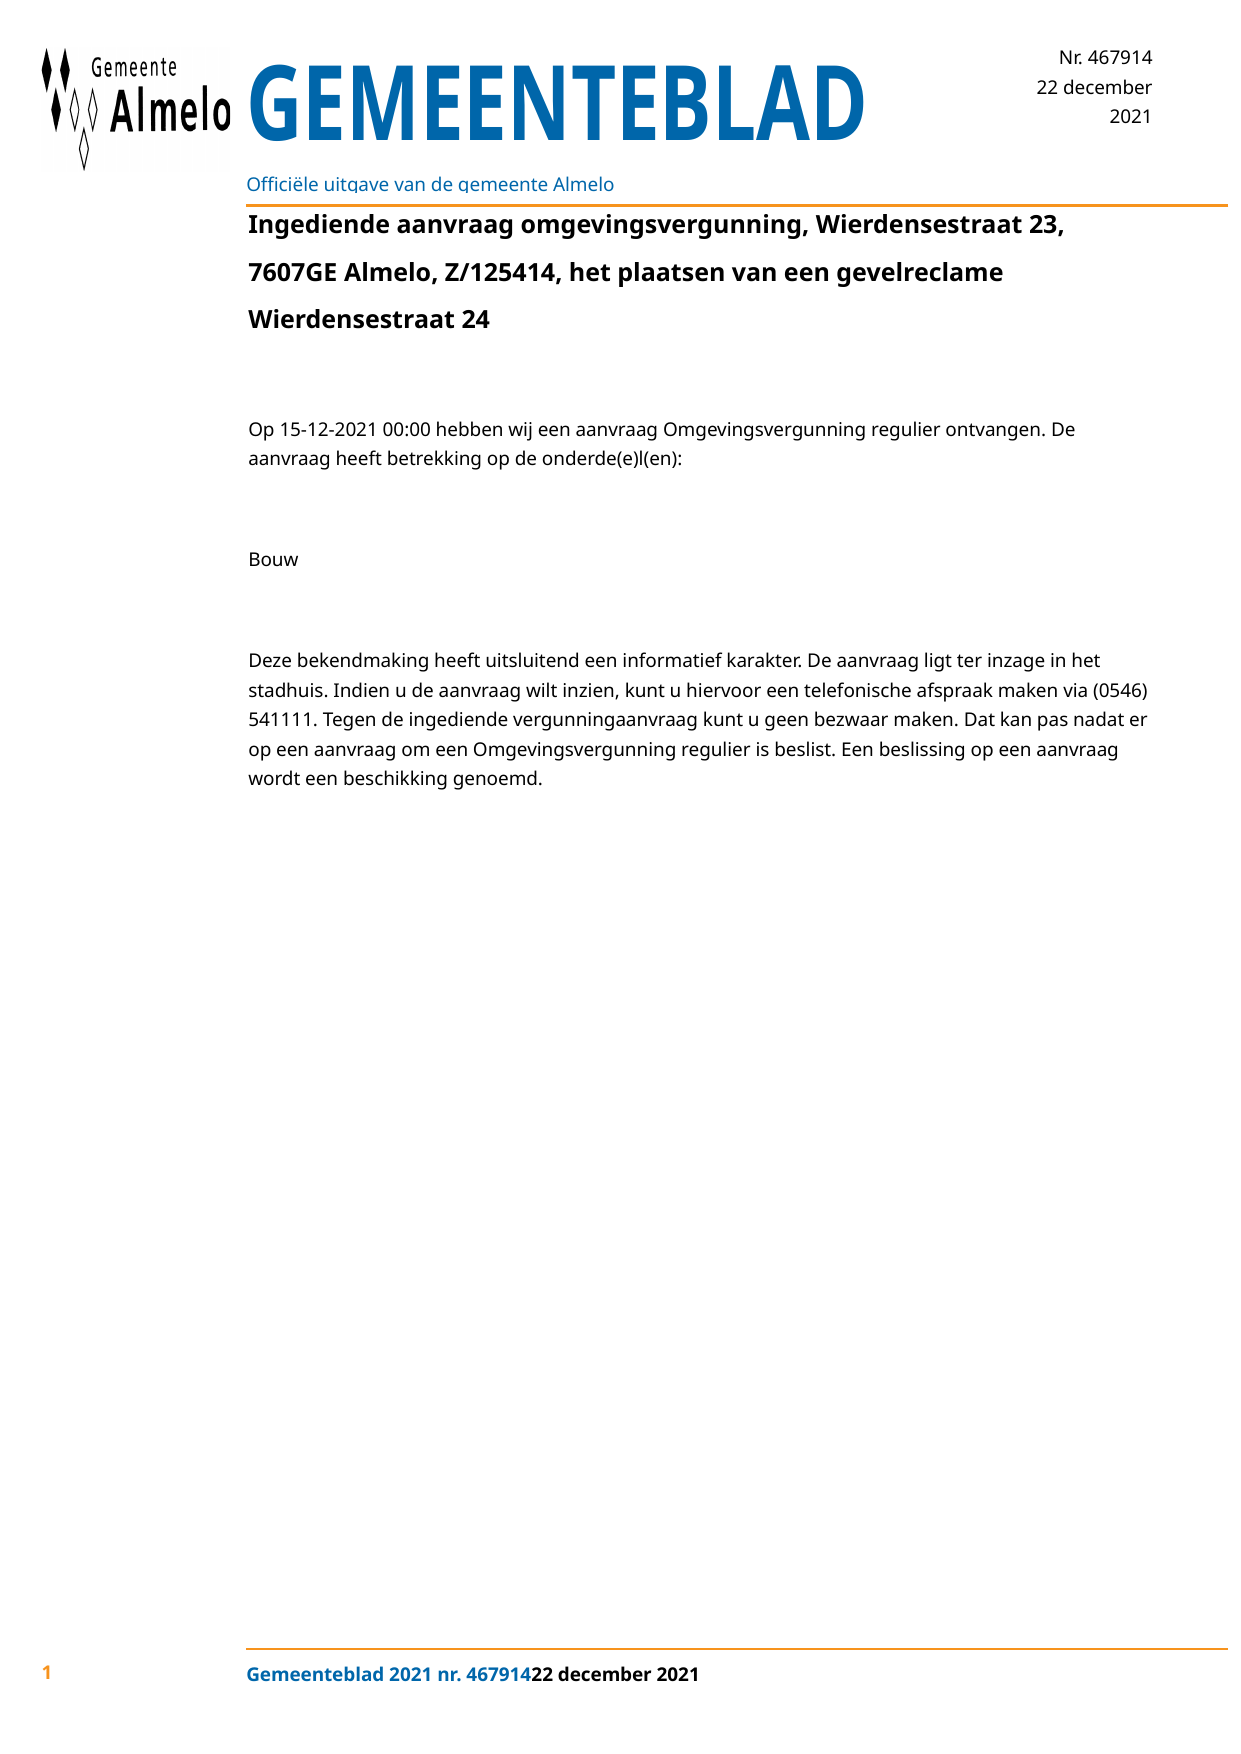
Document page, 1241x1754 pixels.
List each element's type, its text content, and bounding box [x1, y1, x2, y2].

text Ingediende aanvraag omgevingsvergunning, Wierdensestraat 23, 7607GE Almelo, Z/125414, het plaatsen van een gevelreclame Wierdensestraat 24 [248, 207, 1152, 336]
text Deze bekendmaking heeft uitsluitend een informatief karakter. De aanvraag ligt ter inzage in het stadhuis. Indien u de aanvraag wilt inzien, kunt u hiervoor een telefonische afspraak maken via (0546) 541111. Tegen de ingediende vergunningaanvraag kunt u geen bezwaar maken. Dat kan pas nadat er op een aanvraag om een Omgevingsvergunning regulier is beslist. Een beslissing op een aanvraag wordt een beschikking genoemd. [248, 647, 1152, 791]
picture [41, 47, 231, 172]
text Bouw [248, 546, 1152, 572]
text Op 15-12-2021 00:00 hebben wij een aanvraag Omgevingsvergunning regulier ontvangen. De aanvraag heeft betrekking op de onderde(e)l(en): [248, 416, 1152, 471]
